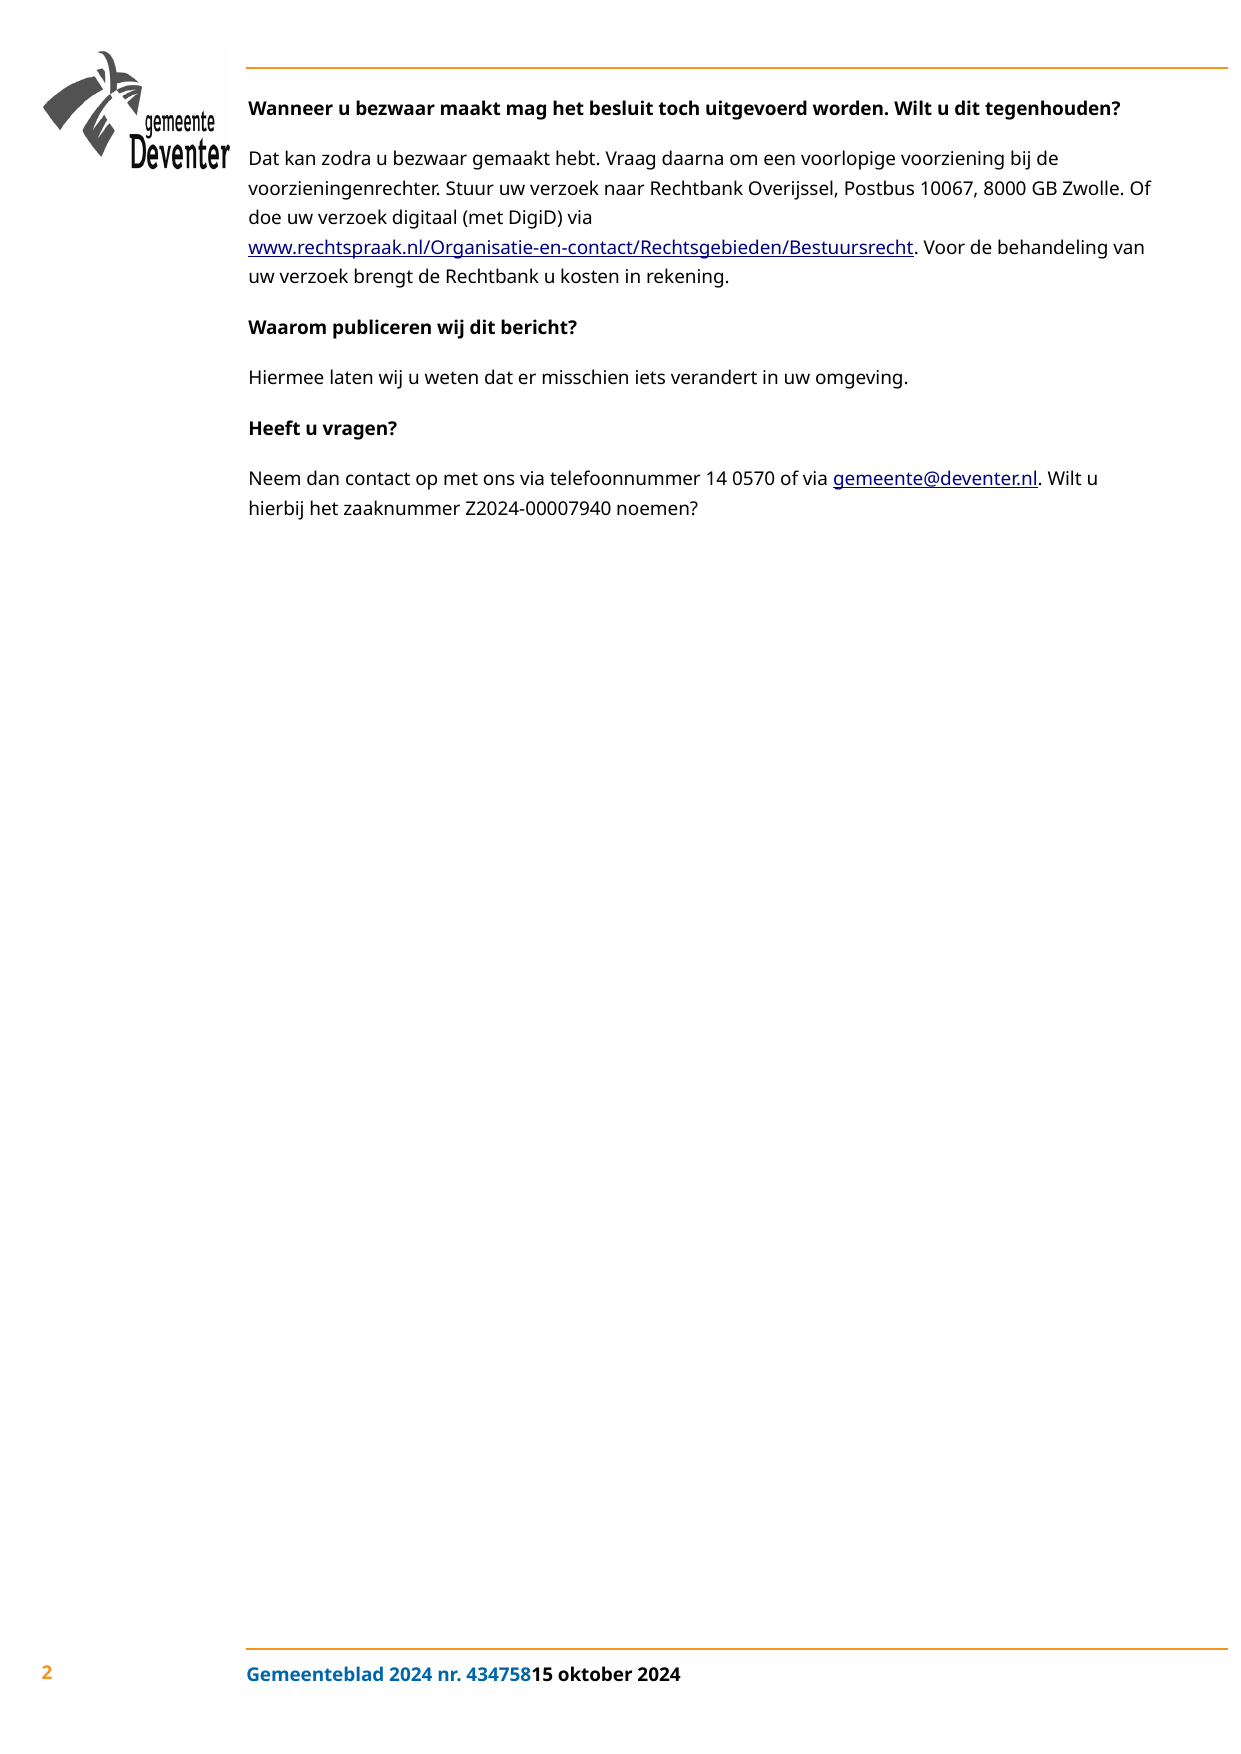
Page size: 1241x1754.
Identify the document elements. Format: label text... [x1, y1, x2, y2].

text Waarom publiceren wij dit bericht? [248, 314, 1152, 340]
picture [41, 47, 231, 172]
text Neem dan contact op met ons via telefoonnummer 14 0570 of via gemeente@deventer.nl. Wilt u hierbij het zaaknummer Z2024-00007940 noemen? [248, 465, 1152, 521]
text Dat kan zodra u bezwaar gemaakt hebt. Vraag daarna om een voorlopige voorziening bij de voorzieningenrechter. Stuur uw verzoek naar Rechtbank Overijssel, Postbus 10067, 8000 GB Zwolle. Of doe uw verzoek digitaal (met DigiD) via www.rechtspraak.nl/Organisatie-en-contact/Rechtsgebieden/Bestuursrecht. Voor de behandeling van uw verzoek brengt de Rechtbank u kosten in rekening. [248, 145, 1152, 289]
text Wanneer u bezwaar maakt mag het besluit toch uitgevoerd worden. Wilt u dit tegenhouden? [248, 95, 1152, 121]
text Hiermee laten wij u weten dat er misschien iets verandert in uw omgeving. [248, 364, 1152, 390]
text Heeft u vragen? [248, 415, 1152, 441]
